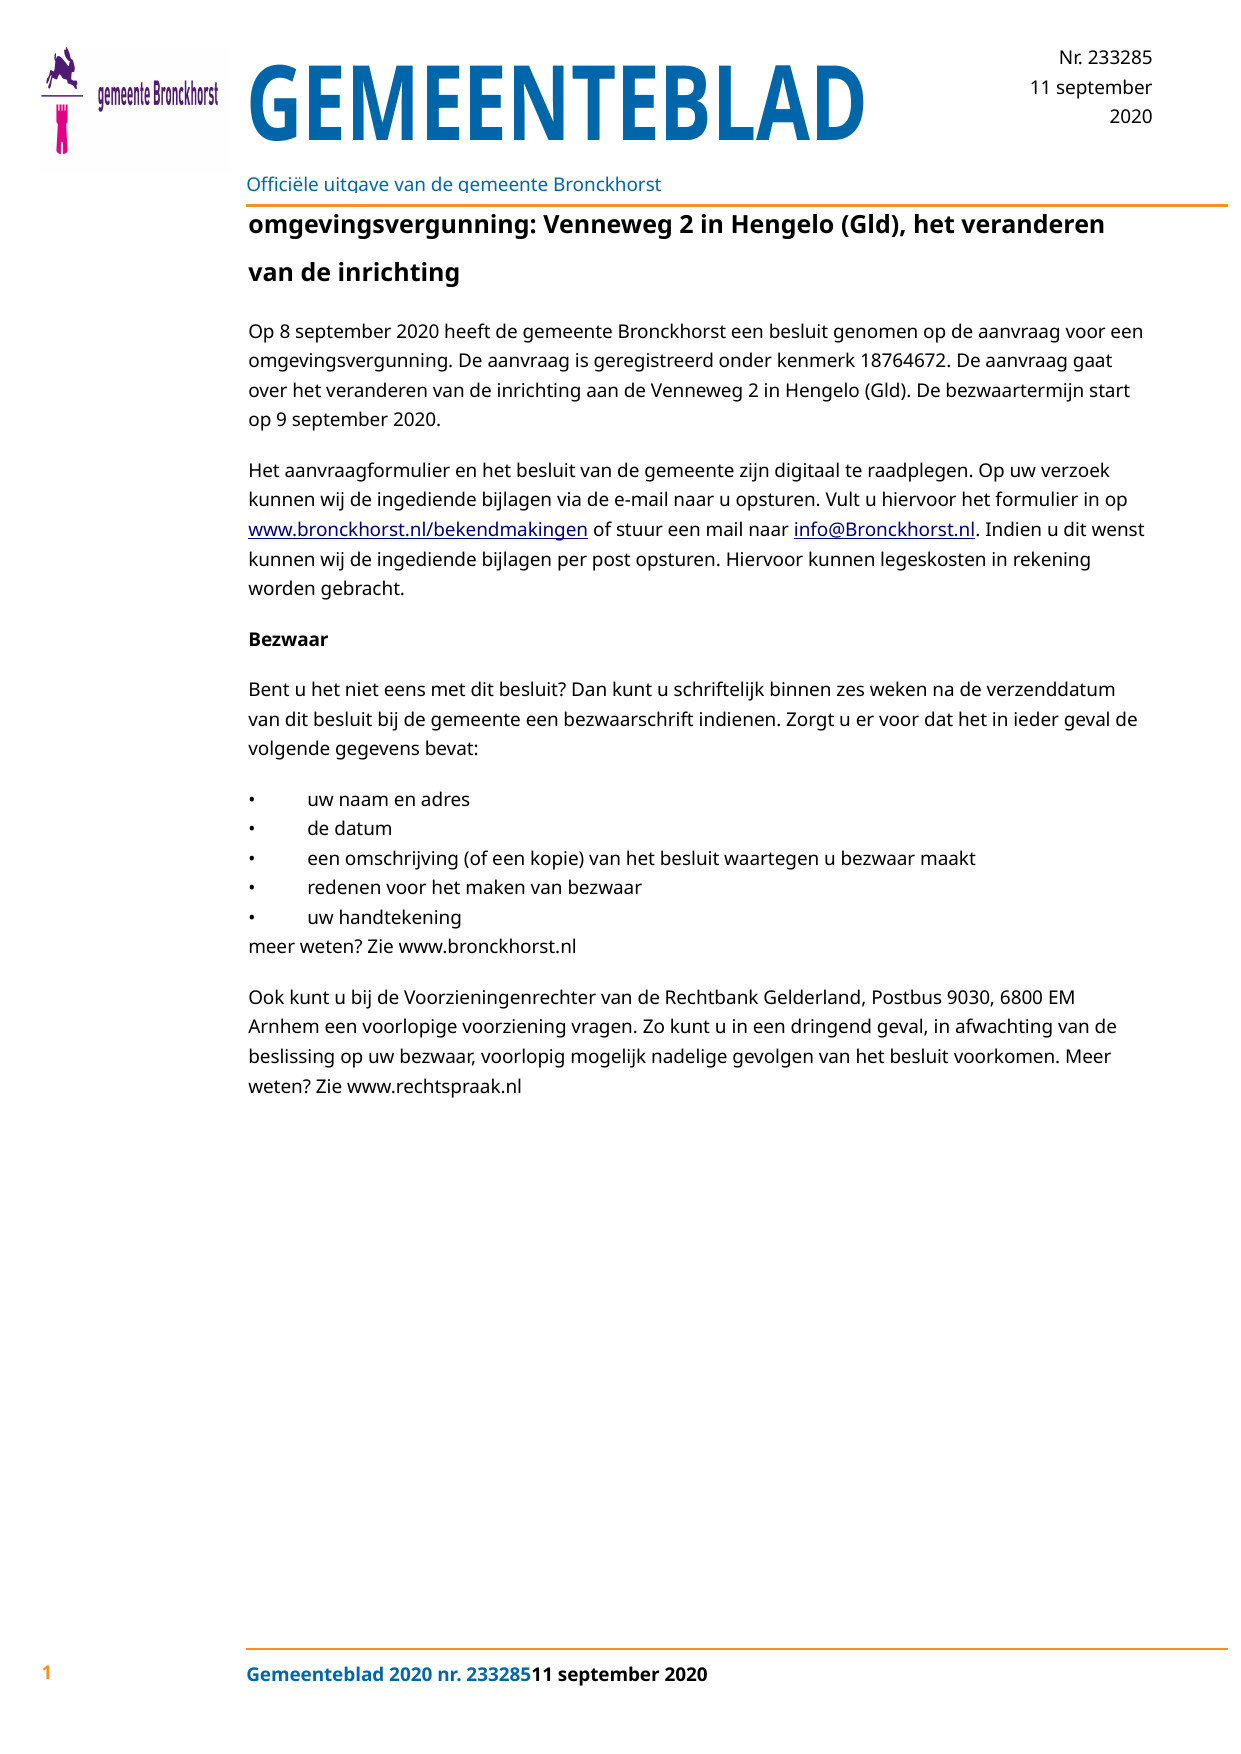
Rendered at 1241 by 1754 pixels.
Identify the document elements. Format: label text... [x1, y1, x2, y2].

text omgevingsvergunning: Venneweg 2 in Hengelo (Gld), het veranderen van de inrichting [248, 207, 1152, 288]
list uw naam en adres [248, 786, 1152, 812]
text Het aanvraagformulier en het besluit van de gemeente zijn digitaal te raadplegen. Op uw verzoek kunnen wij de ingediende bijlagen via de e-mail naar u opsturen. Vult u hiervoor het formulier in op www.bronckhorst.nl/bekendmakingen of stuur een mail naar info@Bronckhorst.nl. Indien u dit wenst kunnen wij de ingediende bijlagen per post opsturen. Hiervoor kunnen legeskosten in rekening worden gebracht. [248, 457, 1152, 601]
text meer weten? Zie www.bronckhorst.nl [248, 934, 1152, 959]
text Bent u het niet eens met dit besluit? Dan kunt u schriftelijk binnen zes weken na de verzenddatum van dit besluit bij de gemeente een bezwaarschrift indienen. Zorgt u er voor dat het in ieder geval de volgende gegevens bevat: [248, 676, 1152, 761]
list redenen voor het maken van bezwaar [248, 874, 1152, 900]
picture [41, 47, 231, 172]
text Bezwaar [248, 626, 1152, 652]
list een omschrijving (of een kopie) van het besluit waartegen u bezwaar maakt [248, 845, 1152, 871]
text Ook kunt u bij de Voorzieningenrechter van de Rechtbank Gelderland, Postbus 9030, 6800 EM Arnhem een voorlopige voorziening vragen. Zo kunt u in een dringend geval, in afwachting van de beslissing op uw bezwaar, voorlopig mogelijk nadelige gevolgen van het besluit voorkomen. Meer weten? Zie www.rechtspraak.nl [248, 984, 1152, 1099]
list uw handtekening [248, 904, 1152, 930]
text Op 8 september 2020 heeft de gemeente Bronckhorst een besluit genomen op de aanvraag voor een omgevingsvergunning. De aanvraag is geregistreerd onder kenmerk 18764672. De aanvraag gaat over het veranderen van de inrichting aan de Venneweg 2 in Hengelo (Gld). De bezwaartermijn start op 9 september 2020. [248, 318, 1152, 432]
list de datum [248, 815, 1152, 841]
